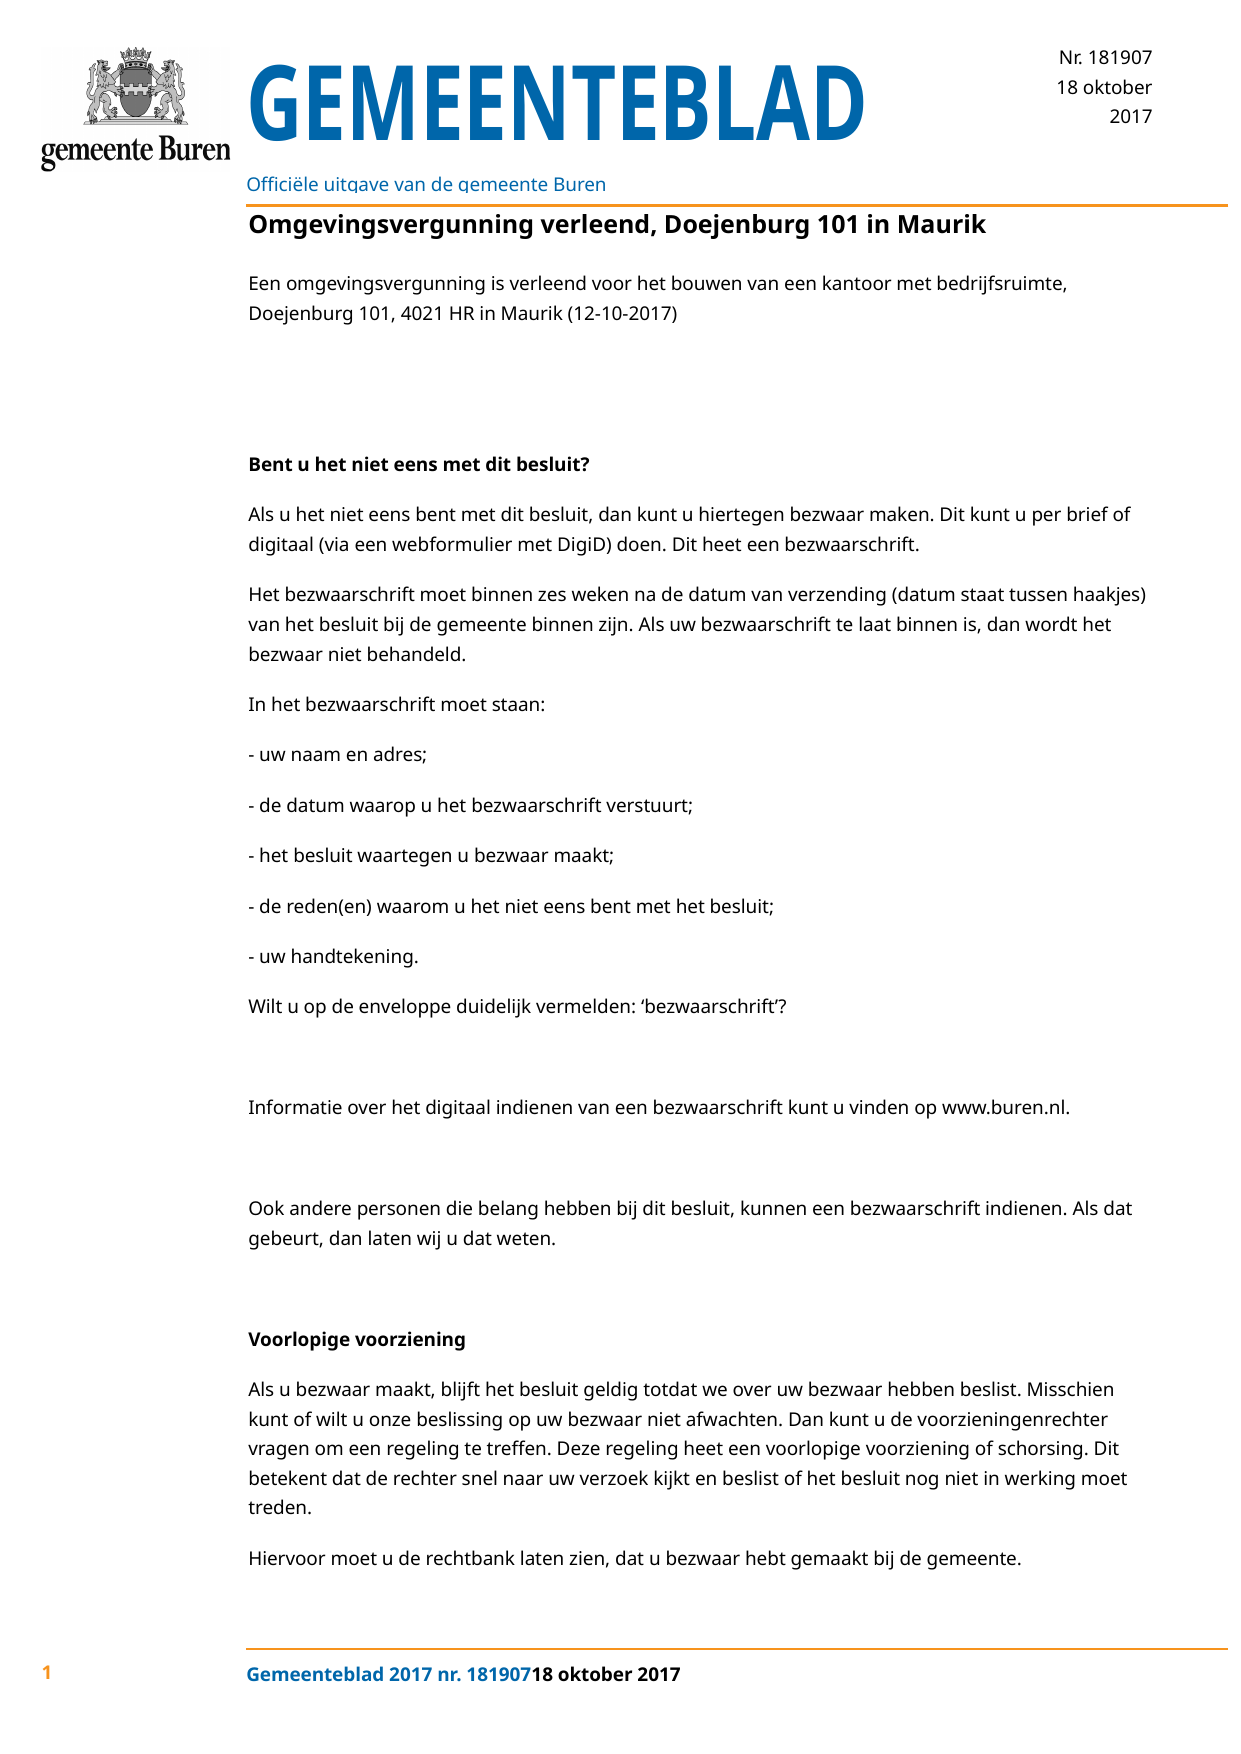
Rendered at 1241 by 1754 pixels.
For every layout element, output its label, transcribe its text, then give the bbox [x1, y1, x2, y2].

text Hiervoor moet u de rechtbank laten zien, dat u bezwaar hebt gemaakt bij de gemeente. [248, 1545, 1152, 1571]
text Bent u het niet eens met dit besluit? [248, 451, 1152, 477]
text Als u het niet eens bent met dit besluit, dan kunt u hiertegen bezwaar maken. Dit kunt u per brief of digitaal (via een webformulier met DigiD) doen. Dit heet een bezwaarschrift. [248, 502, 1152, 557]
text - de datum waarop u het bezwaarschrift verstuurt; [248, 792, 1152, 818]
text - uw naam en adres; [248, 742, 1152, 767]
text Ook andere personen die belang hebben bij dit besluit, kunnen een bezwaarschrift indienen. Als dat gebeurt, dan laten wij u dat weten. [248, 1195, 1152, 1251]
text Als u bezwaar maakt, blijft het besluit geldig totdat we over uw bezwaar hebben beslist. Misschien kunt of wilt u onze beslissing op uw bezwaar niet afwachten. Dan kunt u de voorzieningenrechter vragen om een regeling te treffen. Deze regeling heet een voorlopige voorziening of schorsing. Dit betekent dat de rechter snel naar uw verzoek kijkt en beslist of het besluit nog niet in werking moet treden. [248, 1376, 1152, 1520]
text Voorlopige voorziening [248, 1326, 1152, 1351]
text Omgevingsvergunning verleend, Doejenburg 101 in Maurik [248, 207, 1152, 241]
text Informatie over het digitaal indienen van een bezwaarschrift kunt u vinden op www.buren.nl. [248, 1094, 1152, 1120]
text - uw handtekening. [248, 943, 1152, 969]
text - het besluit waartegen u bezwaar maakt; [248, 842, 1152, 868]
text Wilt u op de enveloppe duidelijk vermelden: ‘bezwaarschrift’? [248, 994, 1152, 1019]
text - de reden(en) waarom u het niet eens bent met het besluit; [248, 893, 1152, 918]
text In het bezwaarschrift moet staan: [248, 691, 1152, 717]
text Een omgevingsvergunning is verleend voor het bouwen van een kantoor met bedrijfsruimte, Doejenburg 101, 4021 HR in Maurik (12-10-2017) [248, 270, 1152, 326]
picture [41, 47, 231, 172]
text Het bezwaarschrift moet binnen zes weken na de datum van verzending (datum staat tussen haakjes) van het besluit bij de gemeente binnen zijn. Als uw bezwaarschrift te laat binnen is, dan wordt het bezwaar niet behandeld. [248, 582, 1152, 666]
